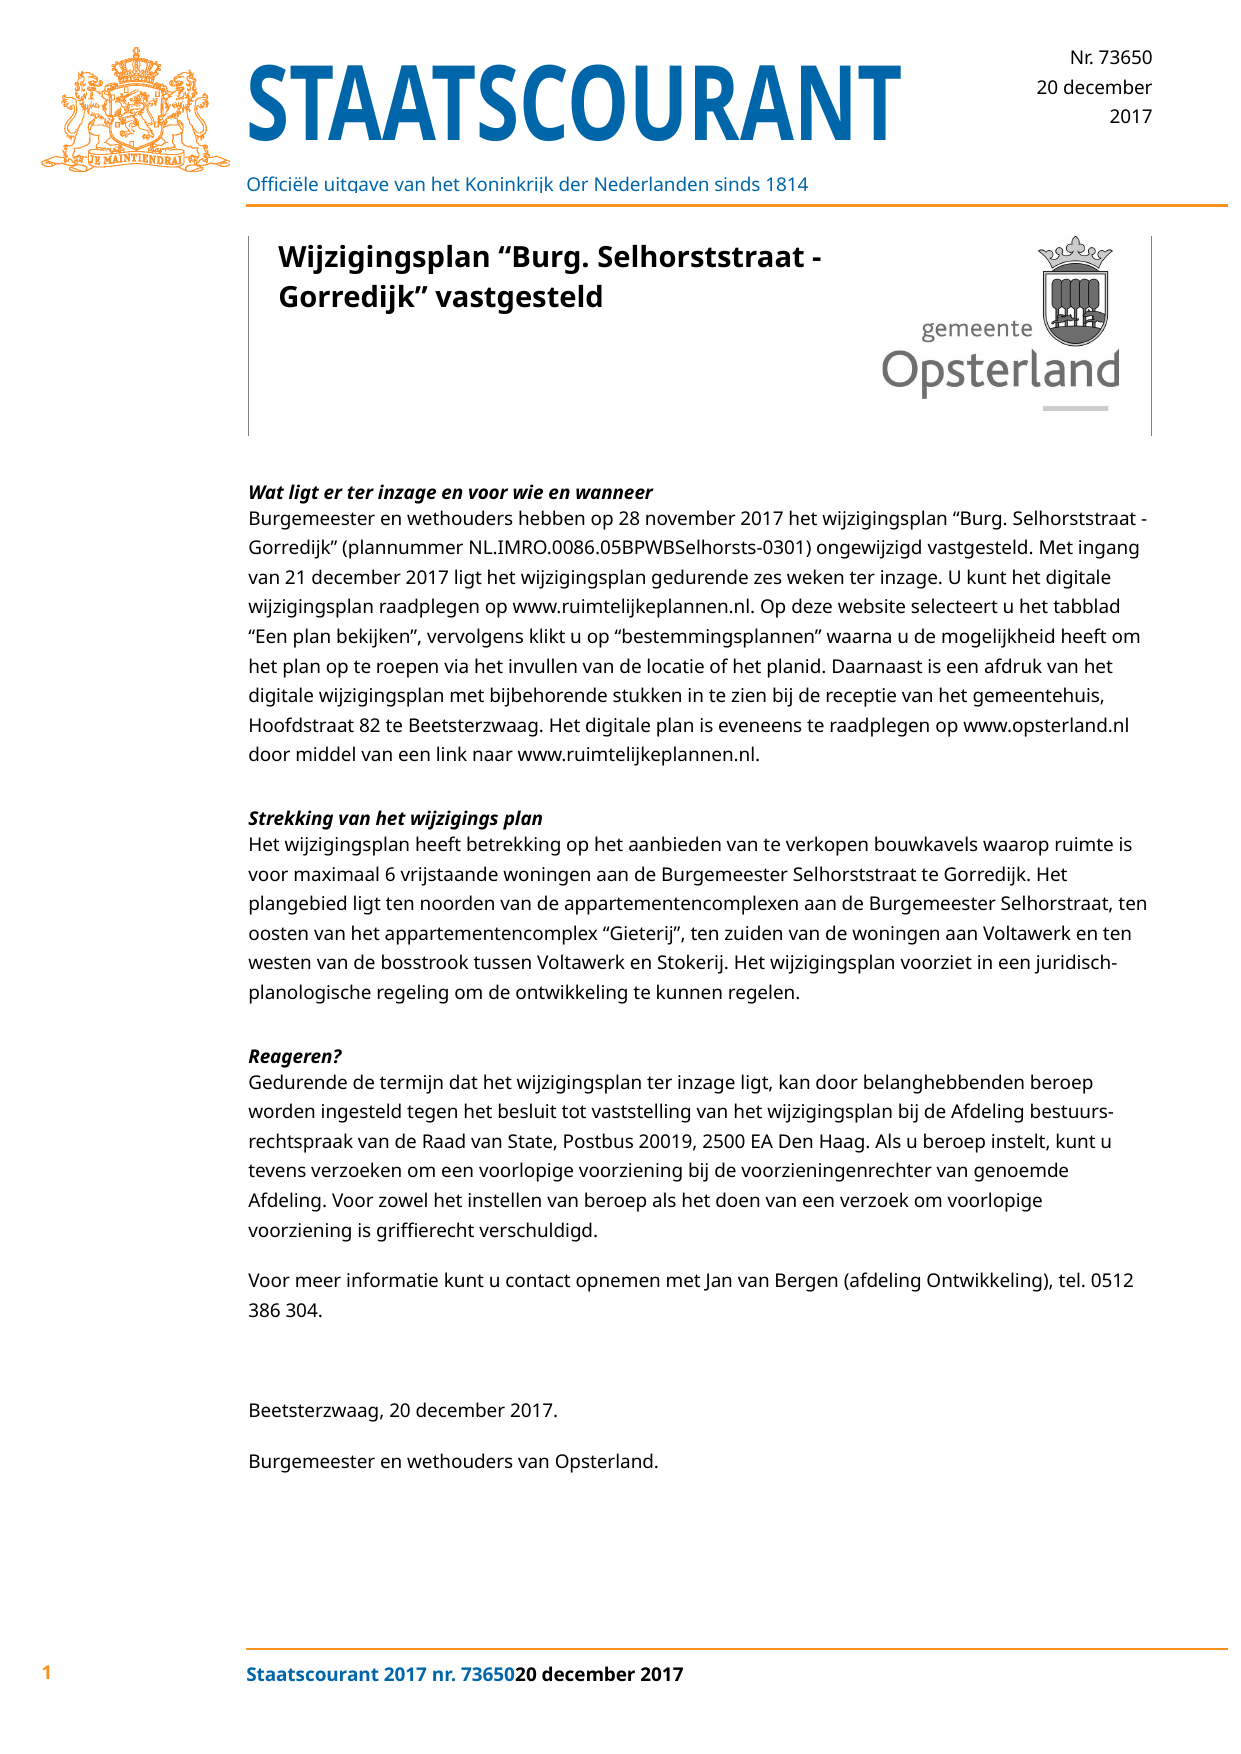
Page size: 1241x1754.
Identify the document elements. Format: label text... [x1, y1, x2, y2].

text Voor meer informatie kunt u contact opnemen met Jan van Bergen (afdeling Ontwikkeling), tel. 0512 386 304. [248, 1267, 1152, 1322]
text Strekking van het wijzigings plan [248, 806, 1152, 831]
picture [882, 236, 1119, 411]
table_header Wijzigingsplan “Burg. Selhorststraat - Gorredijk” vastgesteld [249, 236, 850, 436]
text Gedurende de termijn dat het wijzigingsplan ter inzage ligt, kan door belanghebbenden beroep worden ingesteld tegen het besluit tot vaststelling van het wijzigingsplan bij de Afdeling bestuurs-rechtspraak van de Raad van State, Postbus 20019, 2500 EA Den Haag. Als u beroep instelt, kunt u tevens verzoeken om een voorlopige voorziening bij de voorzieningenrechter van genoemde Afdeling. Voor zowel het instellen van beroep als het doen van een verzoek om voorlopige voorziening is griffierecht verschuldigd. [248, 1069, 1152, 1242]
text Het wijzigingsplan heeft betrekking op het aanbieden van te verkopen bouwkavels waarop ruimte is voor maximaal 6 vrijstaande woningen aan de Burgemeester Selhorststraat te Gorredijk. Het plangebied ligt ten noorden van de appartementencomplexen aan de Burgemeester Selhorstraat, ten oosten van het appartementencomplex “Gieterij”, ten zuiden van de woningen aan Voltawerk en ten westen van de bosstrook tussen Voltawerk en Stokerij. Het wijzigingsplan voorziet in een juridisch-planologische regeling om de ontwikkeling te kunnen regelen. [248, 831, 1152, 1005]
text Reageren? [248, 1043, 1152, 1069]
text Beetsterzwaag, 20 december 2017. [248, 1398, 1152, 1423]
table_header [850, 236, 1151, 436]
text Burgemeester en wethouders hebben op 28 november 2017 het wijzigingsplan “Burg. Selhorststraat - Gorredijk” (plannummer NL.IMRO.0086.05BPWBSelhorsts-0301) ongewijzigd vastgesteld. Met ingang van 21 december 2017 ligt het wijzigingsplan gedurende zes weken ter inzage. U kunt het digitale wijzigingsplan raadplegen op www.ruimtelijkeplannen.nl. Op deze website selecteert u het tabblad “Een plan bekijken”, vervolgens klikt u op “bestemmingsplannen” waarna u de mogelijkheid heeft om het plan op te roepen via het invullen van de locatie of het planid. Daarnaast is een afdruk van het digitale wijzigingsplan met bijbehorende stukken in te zien bij de receptie van het gemeentehuis, Hoofdstraat 82 te Beetsterzwaag. Het digitale plan is eveneens te raadplegen op www.opsterland.nl door middel van een link naar www.ruimtelijkeplannen.nl. [248, 505, 1152, 767]
text Burgemeester en wethouders van Opsterland. [248, 1448, 1152, 1474]
text Wat ligt er ter inzage en voor wie en wanneer [248, 479, 1152, 505]
picture [41, 47, 231, 172]
